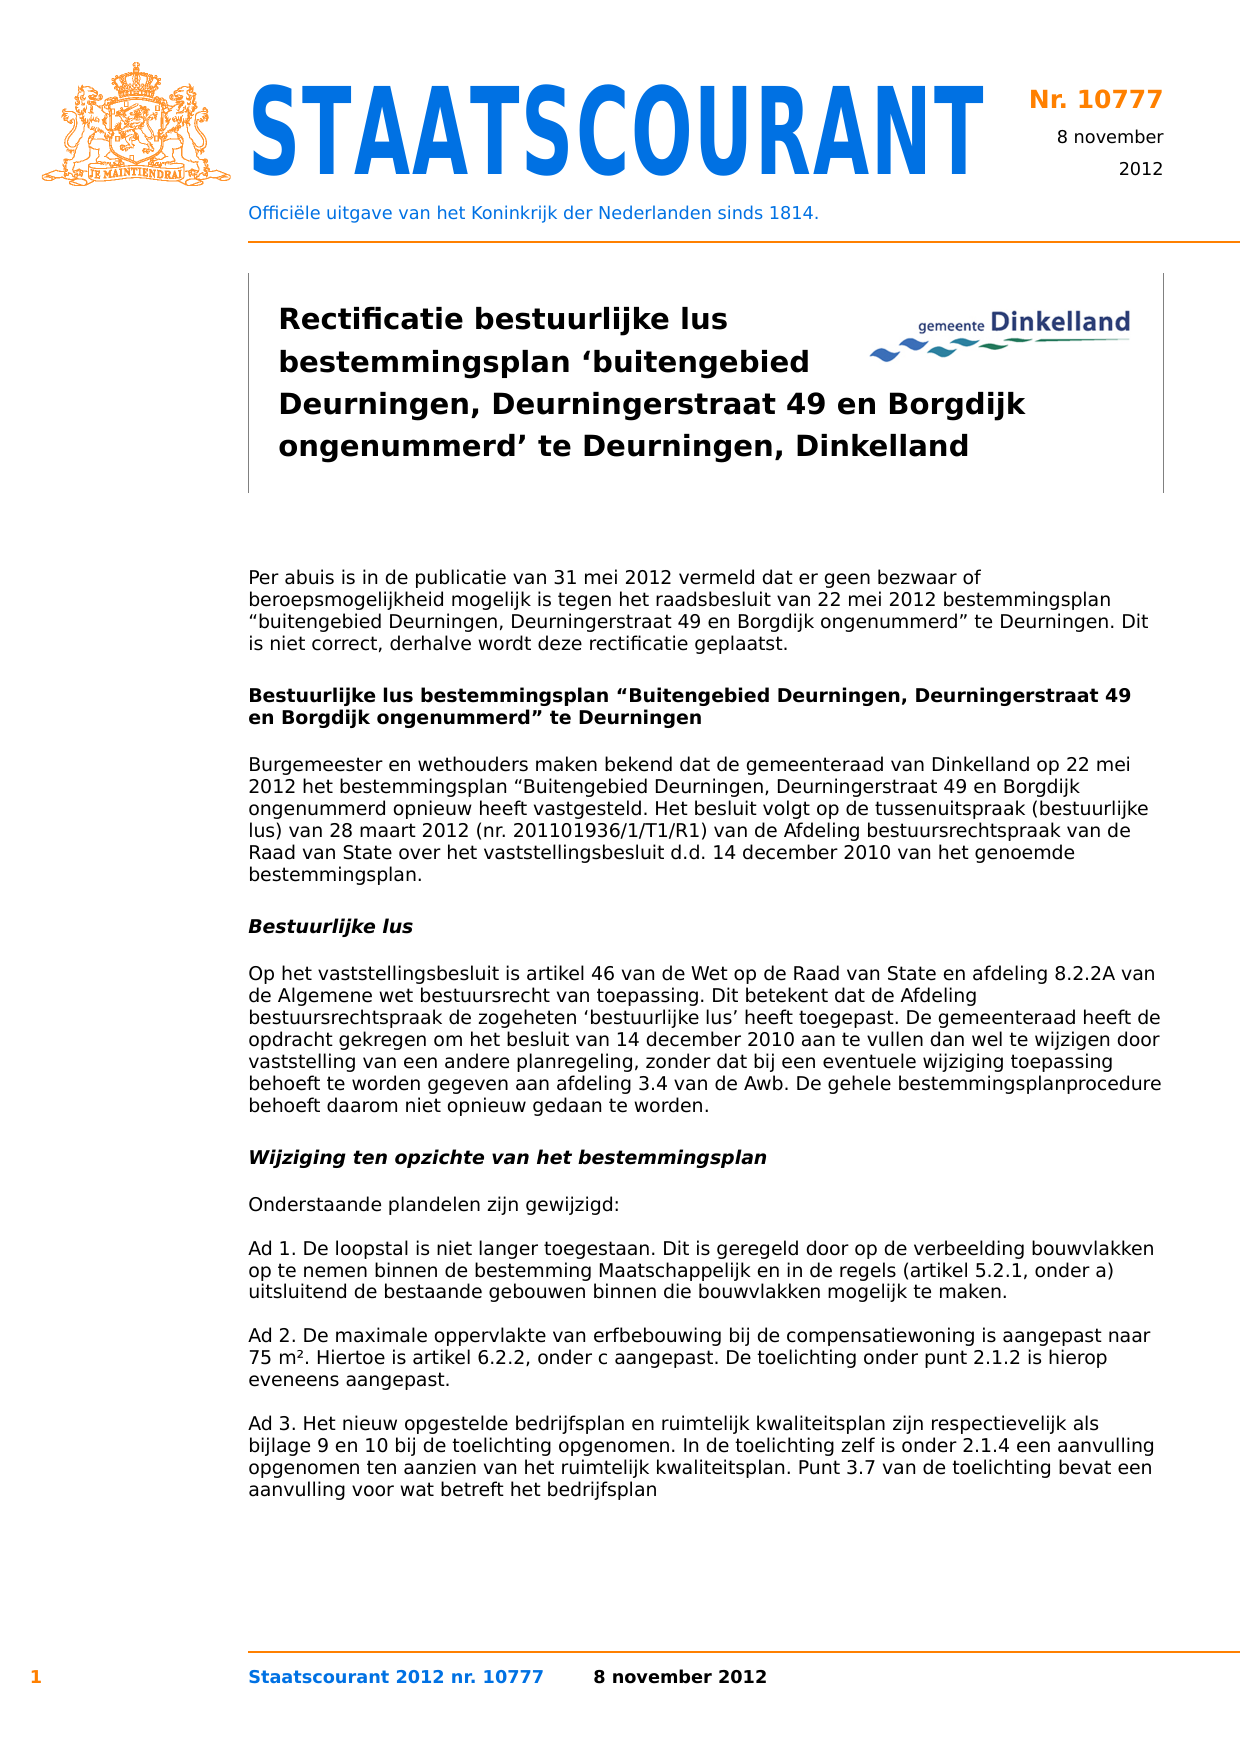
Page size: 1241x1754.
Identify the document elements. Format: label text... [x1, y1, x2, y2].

text Per abuis is in de publicatie van 31 mei 2012 vermeld dat er geen bezwaar of beroepsmogelijkheid mogelijk is tegen het raadsbesluit van 22 mei 2012 bestemmingsplan “buitengebied Deurningen, Deurningerstraat 49 en Borgdijk ongenummerd” te Deurningen. Dit is niet correct, derhalve wordt deze rectificatie geplaatst. [248, 567, 1163, 655]
text Op het vaststellingsbesluit is artikel 46 van de Wet op de Raad van State en afdeling 8.2.2A van de Algemene wet bestuursrecht van toepassing. Dit betekent dat de Afdeling bestuursrechtspraak de zogeheten ‘bestuurlijke lus’ heeft toegepast. De gemeenteraad heeft de opdracht gekregen om het besluit van 14 december 2010 aan te vullen dan wel te wijzigen door vaststelling van een andere planregeling, zonder dat bij een eventuele wijziging toepassing behoeft te worden gegeven aan afdeling 3.4 van de Awb. De gehele bestemmingsplanprocedure behoeft daarom niet opnieuw gedaan te worden. [248, 963, 1163, 1117]
subtitle Wijziging ten opzichte van het bestemmingsplan [248, 1147, 1163, 1169]
table_cell 8 november [998, 121, 1240, 153]
subtitle Rectificatie bestuurlijke lus bestemmingsplan ‘buitengebied Deurningen, Deurningerstraat 49 en Borgdijk ongenummerd’ te Deurningen, Dinkelland [249, 273, 1163, 493]
text Burgemeester en wethouders maken bekend dat de gemeenteraad van Dinkelland op 22 mei 2012 het bestemmingsplan “Buitengebied Deurningen, Deurningerstraat 49 en Borgdijk ongenummerd opnieuw heeft vastgesteld. Het besluit volgt op de tussenuitspraak (bestuurlijke lus) van 28 maart 2012 (nr. 201101936/1/T1/R1) van de Afdeling bestuursrechtspraak van de Raad van State over het vaststellingsbesluit d.d. 14 december 2010 van het genoemde bestemmingsplan. [248, 754, 1163, 886]
text Ad 1. De loopstal is niet langer toegestaan. Dit is geregeld door op de verbeelding bouwvlakken op te nemen binnen de bestemming Maatschappelijk en in de regels (artikel 5.2.1, onder a) uitsluitend de bestaande gebouwen binnen die bouwvlakken mogelijk te maken. [248, 1237, 1163, 1303]
picture [41, 62, 231, 186]
picture [867, 302, 1134, 368]
table_cell 2012 [998, 153, 1240, 203]
text Ad 2. De maximale oppervlakte van erfbebouwing bij de compensatiewoning is aangepast naar 75 m². Hiertoe is artikel 6.2.2, onder c aangepast. De toelichting onder punt 2.1.2 is hierop eveneens aangepast. [248, 1325, 1163, 1391]
table_cell Officiële uitgave van het Koninkrijk der Nederlanden sinds 1814. [248, 203, 1240, 241]
text Ad 3. Het nieuw opgestelde bedrijfsplan en ruimtelijk kwaliteitsplan zijn respectievelijk als bijlage 9 en 10 bij de toelichting opgenomen. In de toelichting zelf is onder 2.1.4 een aanvulling opgenomen ten aanzien van het ruimtelijk kwaliteitsplan. Punt 3.7 van de toelichting bevat een aanvulling voor wat betreft het bedrijfsplan [248, 1413, 1163, 1501]
subtitle Bestuurlijke lus [248, 916, 1163, 938]
table_header [25, 62, 248, 241]
table_header STAATSCOURANT [248, 62, 998, 203]
subtitle Bestuurlijke lus bestemmingsplan “Buitengebied Deurningen, Deurningerstraat 49 en Borgdijk ongenummerd” te Deurningen [248, 685, 1163, 729]
table_header Nr. 10777 [998, 62, 1240, 121]
text Onderstaande plandelen zijn gewijzigd: [248, 1194, 1163, 1216]
